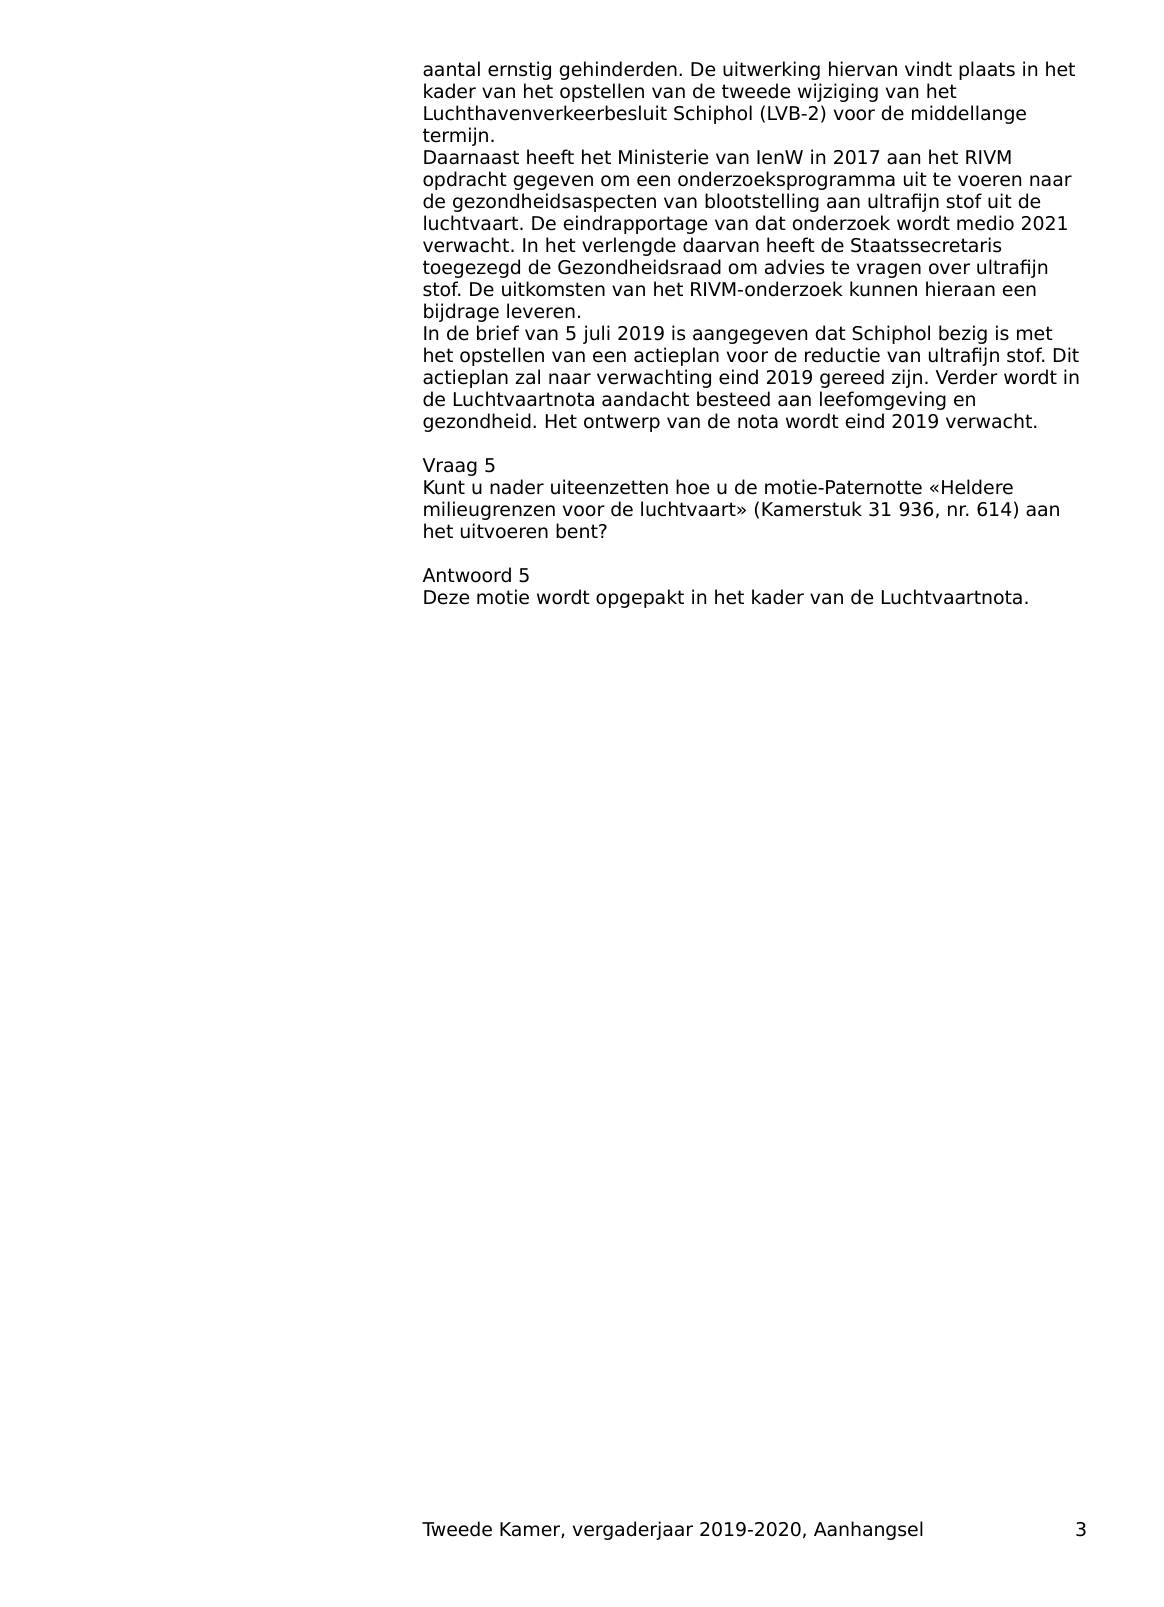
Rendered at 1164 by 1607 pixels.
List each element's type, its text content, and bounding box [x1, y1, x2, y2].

text Vraag 5 [422, 455, 1087, 477]
text Kunt u nader uiteenzetten hoe u de motie-Paternotte «Heldere milieugrenzen voor de luchtvaart» (Kamerstuk 31 936, nr. 614) aan het uitvoeren bent? [422, 477, 1087, 543]
text In de brief van 5 juli 2019 is aangegeven dat Schiphol bezig is met het opstellen van een actieplan voor de reductie van ultrafijn stof. Dit actieplan zal naar verwachting eind 2019 gereed zijn. Verder wordt in de Luchtvaartnota aandacht besteed aan leefomgeving en gezondheid. Het ontwerp van de nota wordt eind 2019 verwacht. [422, 323, 1087, 433]
text Antwoord 5 [422, 565, 1087, 587]
text Deze motie wordt opgepakt in het kader van de Luchtvaartnota. [422, 587, 1087, 609]
text aantal ernstig gehinderden. De uitwerking hiervan vindt plaats in het kader van het opstellen van de tweede wijziging van het Luchthavenverkeerbesluit Schiphol (LVB-2) voor de middellange termijn. [422, 59, 1087, 147]
text Daarnaast heeft het Ministerie van IenW in 2017 aan het RIVM opdracht gegeven om een onderzoeksprogramma uit te voeren naar de gezondheidsaspecten van blootstelling aan ultrafijn stof uit de luchtvaart. De eindrapportage van dat onderzoek wordt medio 2021 verwacht. In het verlengde daarvan heeft de Staatssecretaris toegezegd de Gezondheidsraad om advies te vragen over ultrafijn stof. De uitkomsten van het RIVM-onderzoek kunnen hieraan een bijdrage leveren. [422, 147, 1087, 323]
